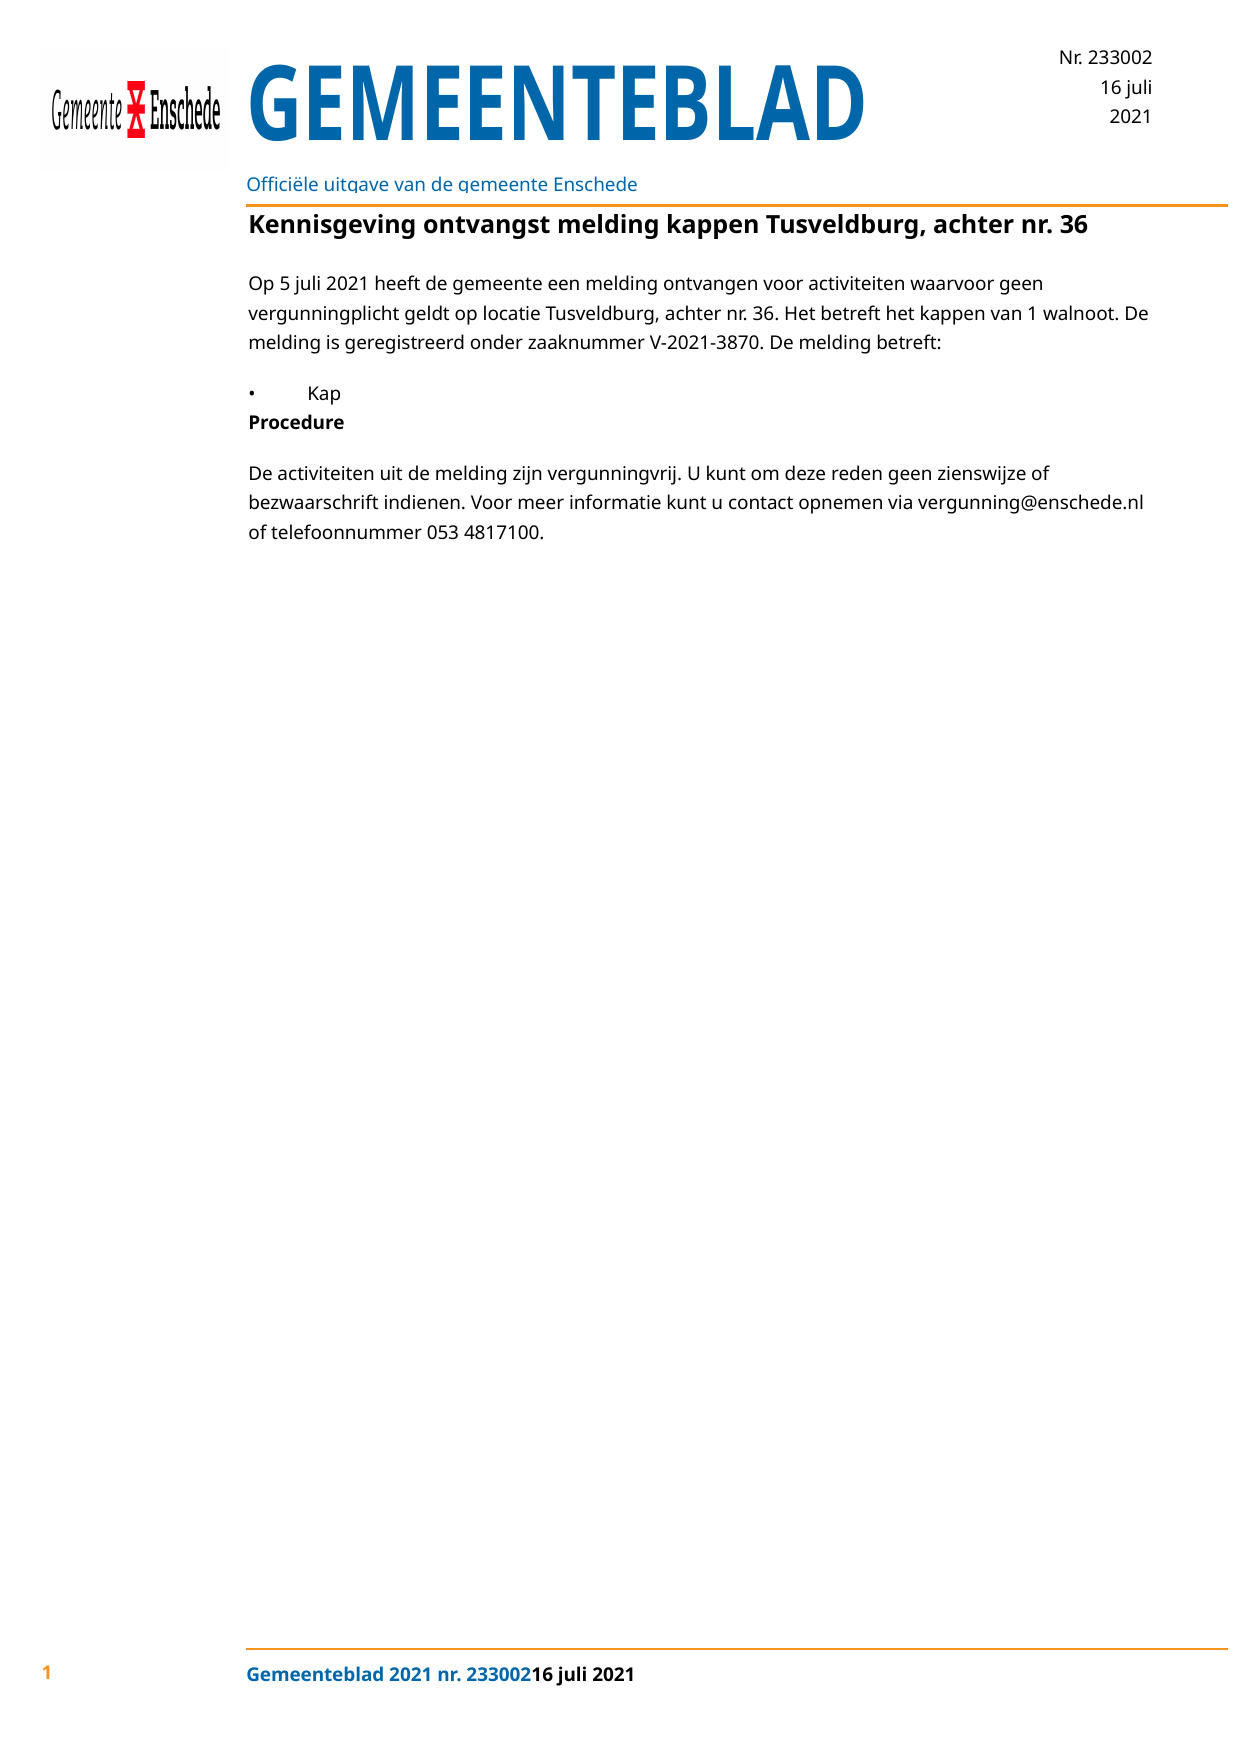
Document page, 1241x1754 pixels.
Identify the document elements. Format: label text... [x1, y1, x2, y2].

text Op 5 juli 2021 heeft de gemeente een melding ontvangen voor activiteiten waarvoor geen vergunningplicht geldt op locatie Tusveldburg, achter nr. 36. Het betreft het kappen van 1 walnoot. De melding is geregistreerd onder zaaknummer V-2021-3870. De melding betreft: [248, 270, 1152, 355]
text Procedure [248, 409, 1152, 435]
picture [41, 47, 231, 172]
text Kennisgeving ontvangst melding kappen Tusveldburg, achter nr. 36 [248, 207, 1152, 241]
text De activiteiten uit de melding zijn vergunningvrij. U kunt om deze reden geen zienswijze of bezwaarschrift indienen. Voor meer informatie kunt u contact opnemen via vergunning@enschede.nl of telefoonnummer 053 4817100. [248, 460, 1152, 545]
list Kap [248, 380, 1152, 406]
